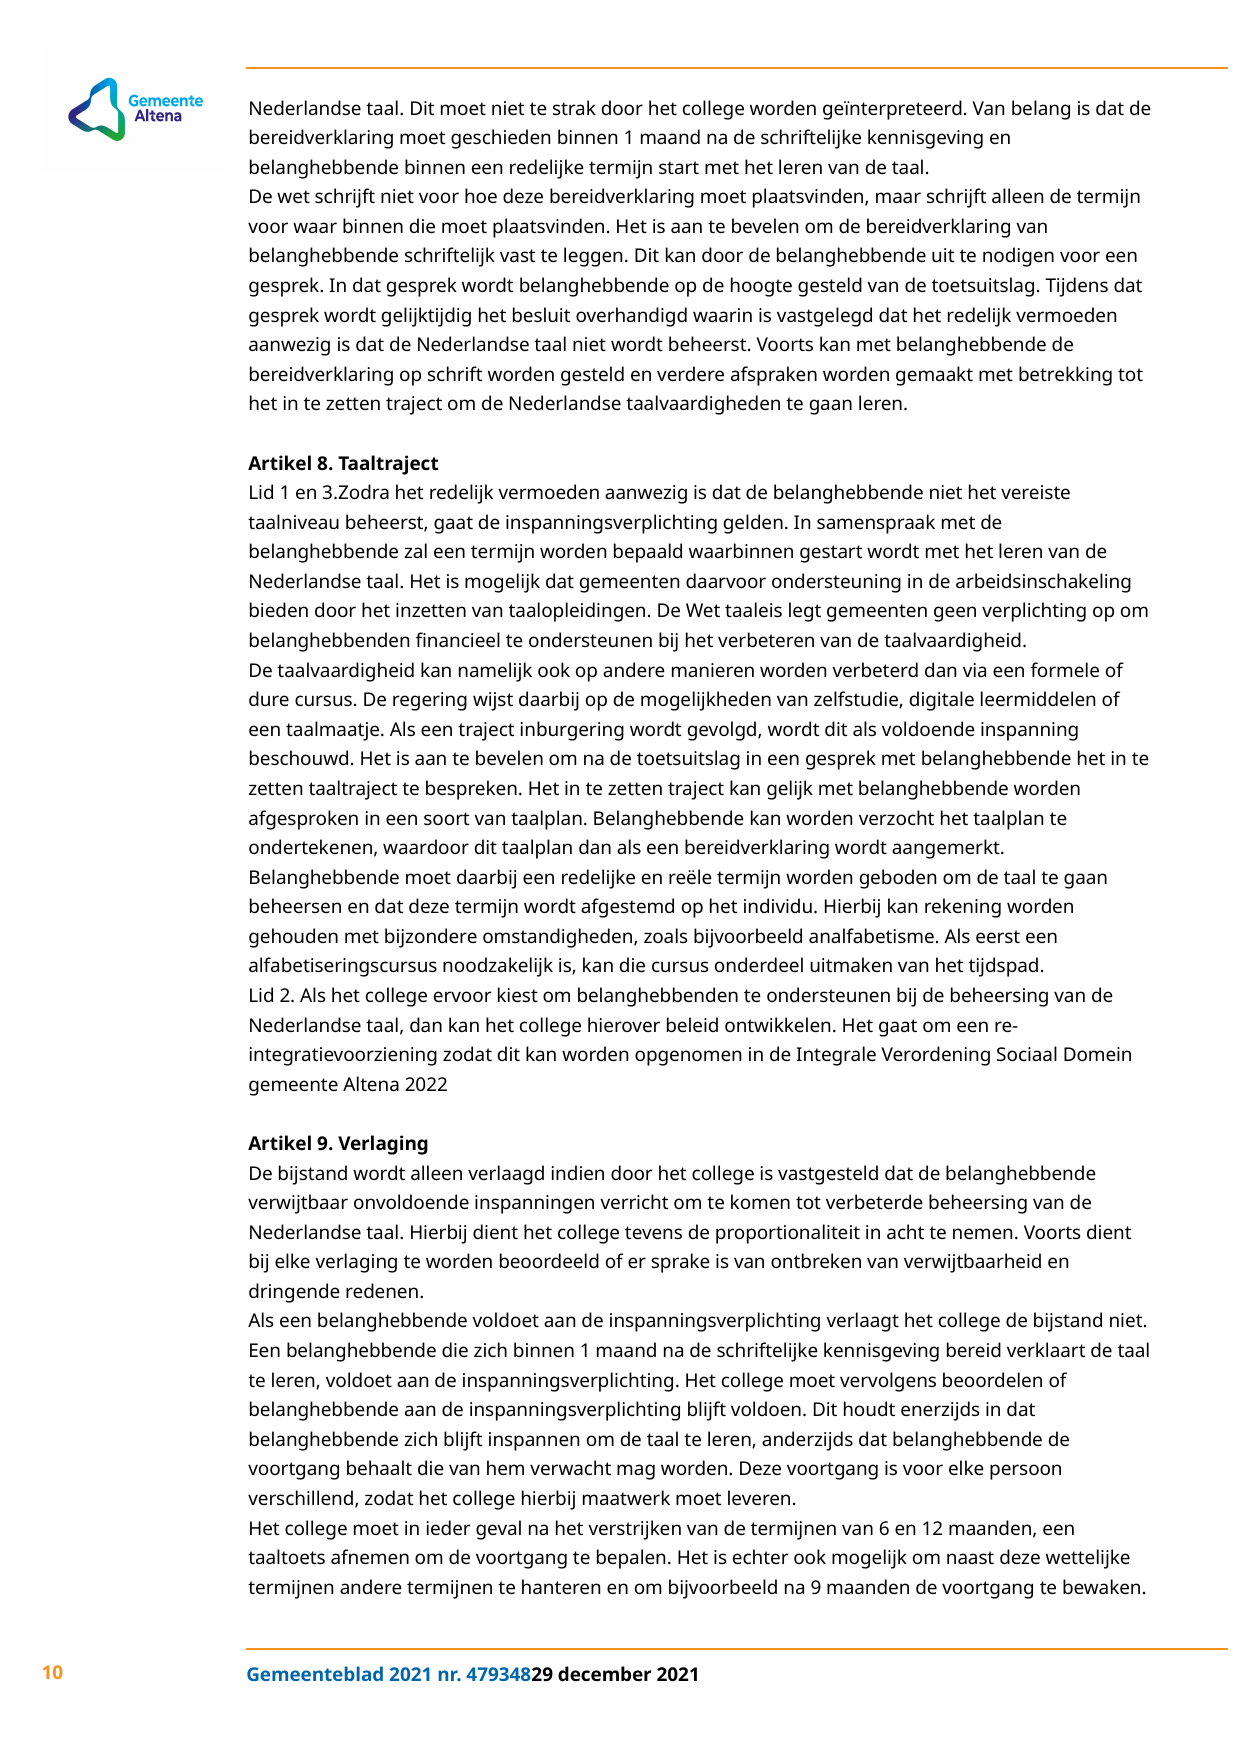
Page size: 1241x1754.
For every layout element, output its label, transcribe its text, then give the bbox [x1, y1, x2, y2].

text Nederlandse taal, dan kan het college hierover beleid ontwikkelen. Het gaat om een re-integratievoorziening zodat dit kan worden opgenomen in de Integrale Verordening Sociaal Domein gemeente Altena 2022 [248, 1012, 1152, 1097]
text Het college moet in ieder geval na het verstrijken van de termijnen van 6 en 12 maanden, een taaltoets afnemen om de voortgang te bepalen. Het is echter ook mogelijk om naast deze wettelijke termijnen andere termijnen te hanteren en om bijvoorbeeld na 9 maanden de voortgang te bewaken. [248, 1515, 1152, 1600]
text Nederlandse taal. Dit moet niet te strak door het college worden geïnterpreteerd. Van belang is dat de bereidverklaring moet geschieden binnen 1 maand na de schriftelijke kennisgeving en belanghebbende binnen een redelijke termijn start met het leren van de taal. [248, 95, 1152, 180]
text De bijstand wordt alleen verlaagd indien door het college is vastgesteld dat de belanghebbende verwijtbaar onvoldoende inspanningen verricht om te komen tot verbeterde beheersing van de Nederlandse taal. Hierbij dient het college tevens de proportionaliteit in acht te nemen. Voorts dient bij elke verlaging te worden beoordeeld of er sprake is van ontbreken van verwijtbaarheid en dringende redenen. [248, 1160, 1152, 1304]
picture [41, 47, 231, 172]
text De taalvaardigheid kan namelijk ook op andere manieren worden verbeterd dan via een formele of dure cursus. De regering wijst daarbij op de mogelijkheden van zelfstudie, digitale leermiddelen of een taalmaatje. Als een traject inburgering wordt gevolgd, wordt dit als voldoende inspanning beschouwd. Het is aan te bevelen om na de toetsuitslag in een gesprek met belanghebbende het in te zetten taaltraject te bespreken. Het in te zetten traject kan gelijk met belanghebbende worden afgesproken in een soort van taalplan. Belanghebbende kan worden verzocht het taalplan te ondertekenen, waardoor dit taalplan dan als een bereidverklaring wordt aangemerkt. [248, 657, 1152, 860]
text Als een belanghebbende voldoet aan de inspanningsverplichting verlaagt het college de bijstand niet. Een belanghebbende die zich binnen 1 maand na de schriftelijke kennisgeving bereid verklaart de taal te leren, voldoet aan de inspanningsverplichting. Het college moet vervolgens beoordelen of belanghebbende aan de inspanningsverplichting blijft voldoen. Dit houdt enerzijds in dat belanghebbende zich blijft inspannen om de taal te leren, anderzijds dat belanghebbende de voortgang behaalt die van hem verwacht mag worden. Deze voortgang is voor elke persoon verschillend, zodat het college hierbij maatwerk moet leveren. [248, 1308, 1152, 1511]
text Artikel 9. Verlaging [248, 1130, 1152, 1156]
text De wet schrijft niet voor hoe deze bereidverklaring moet plaatsvinden, maar schrijft alleen de termijn voor waar binnen die moet plaatsvinden. Het is aan te bevelen om de bereidverklaring van belanghebbende schriftelijk vast te leggen. Dit kan door de belanghebbende uit te nodigen voor een gesprek. In dat gesprek wordt belanghebbende op de hoogte gesteld van de toetsuitslag. Tijdens dat gesprek wordt gelijktijdig het besluit overhandigd waarin is vastgelegd dat het redelijk vermoeden aanwezig is dat de Nederlandse taal niet wordt beheerst. Voorts kan met belanghebbende de bereidverklaring op schrift worden gesteld en verdere afspraken worden gemaakt met betrekking tot het in te zetten traject om de Nederlandse taalvaardigheden te gaan leren. [248, 183, 1152, 416]
text Lid 2. Als het college ervoor kiest om belanghebbenden te ondersteunen bij de beheersing van de [248, 982, 1152, 1008]
text Artikel 8. Taaltraject [248, 450, 1152, 476]
text Belanghebbende moet daarbij een redelijke en reële termijn worden geboden om de taal te gaan beheersen en dat deze termijn wordt afgestemd op het individu. Hierbij kan rekening worden gehouden met bijzondere omstandigheden, zoals bijvoorbeeld analfabetisme. Als eerst een alfabetiseringscursus noodzakelijk is, kan die cursus onderdeel uitmaken van het tijdspad. [248, 864, 1152, 978]
text Lid 1 en 3.Zodra het redelijk vermoeden aanwezig is dat de belanghebbende niet het vereiste taalniveau beheerst, gaat de inspanningsverplichting gelden. In samenspraak met de belanghebbende zal een termijn worden bepaald waarbinnen gestart wordt met het leren van de Nederlandse taal. Het is mogelijk dat gemeenten daarvoor ondersteuning in de arbeidsinschakeling bieden door het inzetten van taalopleidingen. De Wet taaleis legt gemeenten geen verplichting op om belanghebbenden financieel te ondersteunen bij het verbeteren van de taalvaardigheid. [248, 479, 1152, 653]
